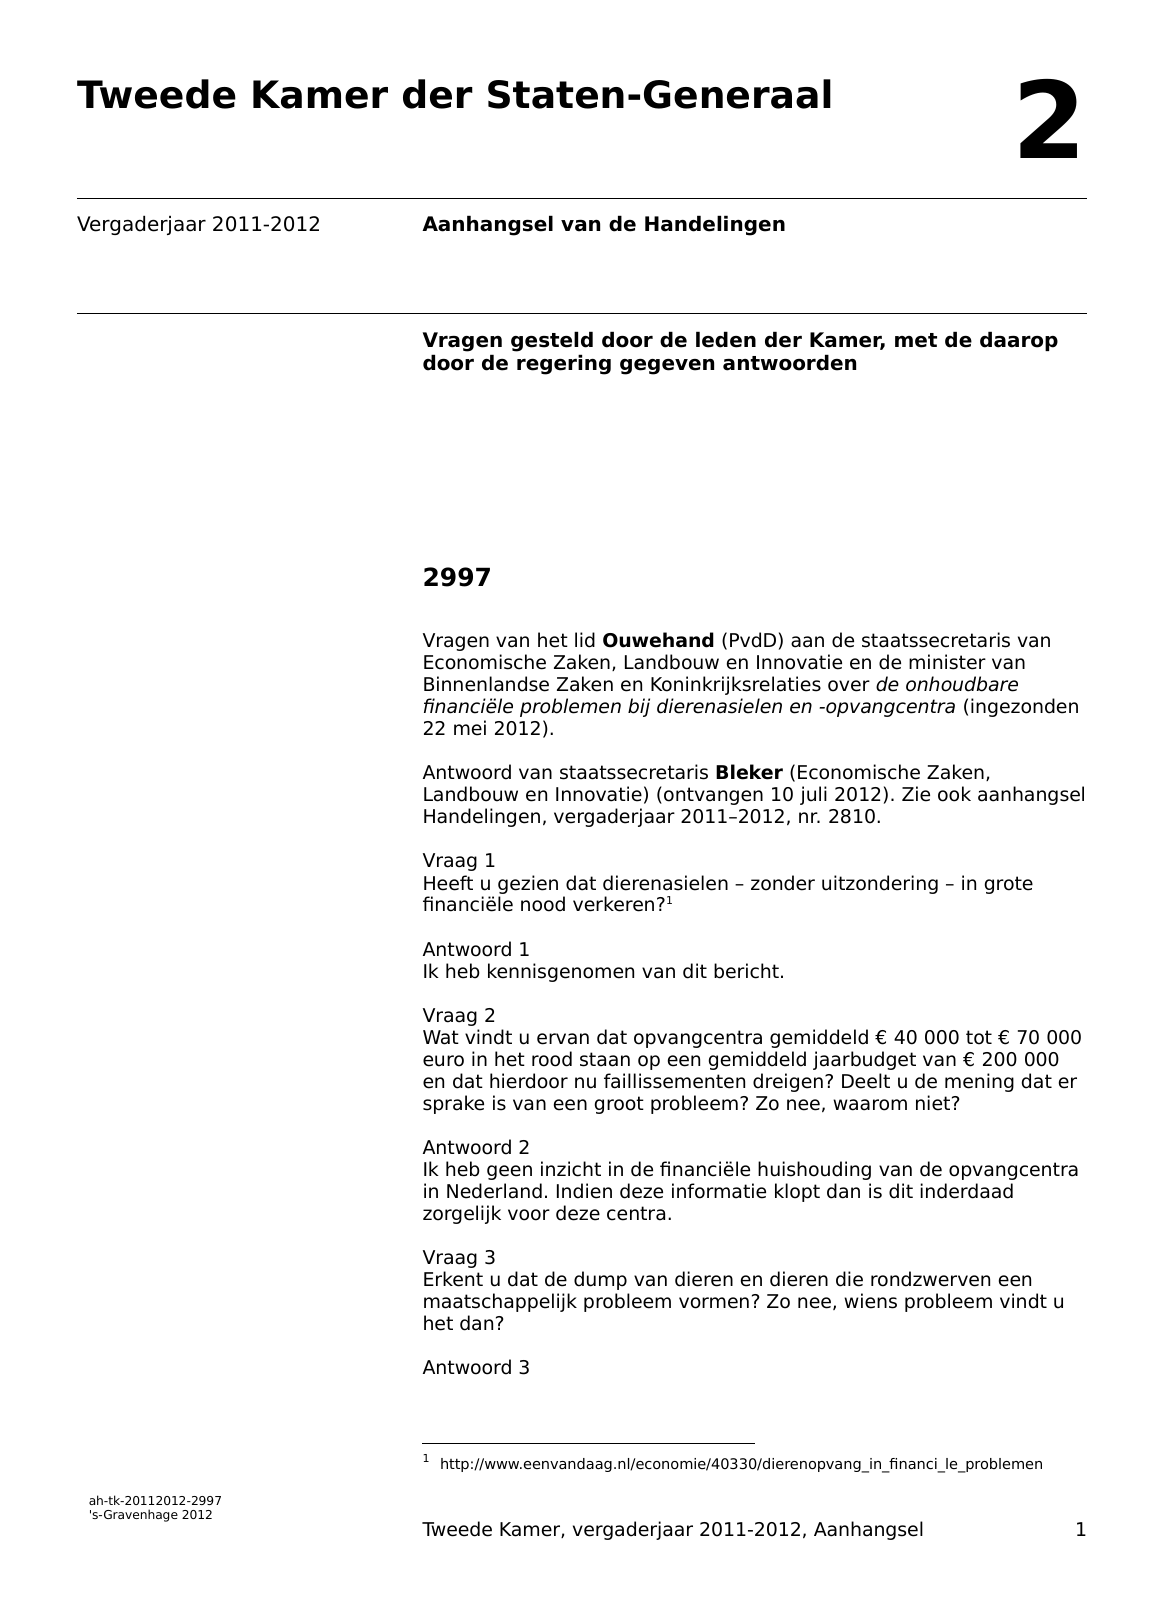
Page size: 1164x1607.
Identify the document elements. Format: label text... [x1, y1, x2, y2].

text Antwoord van staatssecretaris Bleker (Economische Zaken, Landbouw en Innovatie) (ontvangen 10 juli 2012). Zie ook aanhangsel Handelingen, vergaderjaar 2011–2012, nr. 2810. [422, 762, 1087, 828]
table_header Tweede Kamer der Staten-Generaal [77, 59, 886, 198]
table_cell Vragen gesteld door de leden der Kamer, met de daarop door de regering gegeven antwoorden [422, 314, 1087, 375]
text Vraag 3 [422, 1247, 1087, 1269]
table_cell [77, 314, 422, 375]
text Vraag 1 [422, 850, 1087, 872]
table_cell Vergaderjaar 2011-2012 [77, 199, 422, 313]
text Antwoord 1 [422, 938, 1087, 961]
text Heeft u gezien dat dierenasielen – zonder uitzondering – in grote financiële nood verkeren? [422, 872, 1087, 916]
text Wat vindt u ervan dat opvangcentra gemiddeld € 40 000 tot € 70 000 euro in het rood staan op een gemiddeld jaarbudget van € 200 000 en dat hierdoor nu faillissementen dreigen? Deelt u de mening dat er sprake is van een groot probleem? Zo nee, waarom niet? [422, 1027, 1087, 1114]
table_cell Aanhangsel van de Handelingen [422, 199, 1087, 313]
text Erkent u dat de dump van dieren en dieren die rondzwerven een maatschappelijk probleem vormen? Zo nee, wiens probleem vindt u het dan? [422, 1269, 1087, 1335]
text Ik heb geen inzicht in de financiële huishouding van de opvangcentra in Nederland. Indien deze informatie klopt dan is dit inderdaad zorgelijk voor deze centra. [422, 1159, 1087, 1225]
text 2997 [422, 563, 1087, 592]
table_header 2 [886, 59, 1087, 198]
text Vragen van het lid Ouwehand (PvdD) aan de staatssecretaris van Economische Zaken, Landbouw en Innovatie en de minister van Binnenlandse Zaken en Koninkrijksrelaties over de onhoudbare financiële problemen bij dierenasielen en -opvangcentra (ingezonden 22 mei 2012). [422, 630, 1087, 740]
text Vraag 2 [422, 1005, 1087, 1027]
text http://www.eenvandaag.nl/economie/40330/dierenopvang_in_financi_le_problemen [422, 1452, 1087, 1474]
text 's-Gravenhage 2012 [88, 1508, 323, 1522]
text Ik heb kennisgenomen van dit bericht. [422, 961, 1087, 982]
text Antwoord 3 [422, 1357, 1087, 1379]
text Antwoord 2 [422, 1137, 1087, 1159]
text ah-tk-20112012-2997 [88, 1494, 323, 1508]
